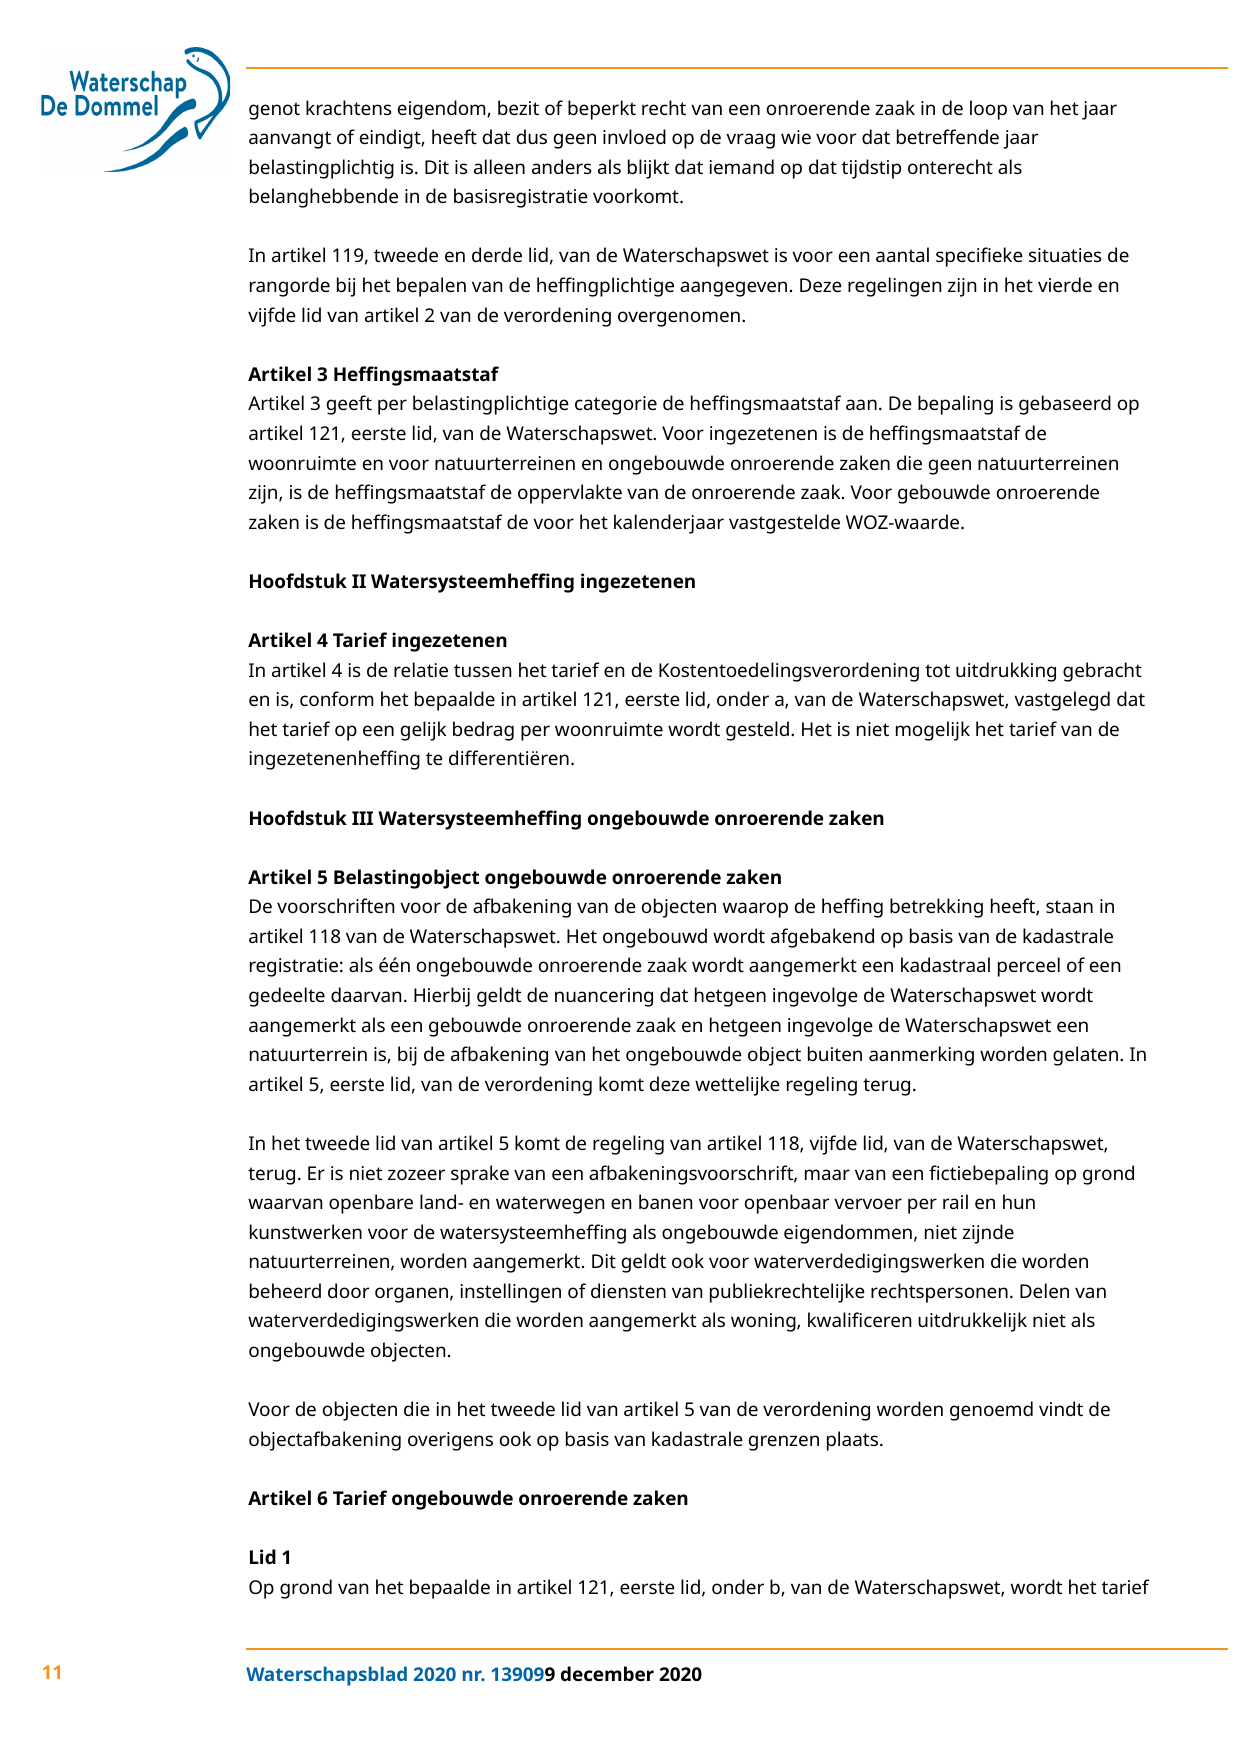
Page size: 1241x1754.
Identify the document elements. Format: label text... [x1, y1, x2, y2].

text Artikel 3 geeft per belastingplichtige categorie de heffingsmaatstaf aan. De bepaling is gebaseerd op artikel 121, eerste lid, van de Waterschapswet. Voor ingezetenen is de heffingsmaatstaf de woonruimte en voor natuurterreinen en ongebouwde onroerende zaken die geen natuurterreinen zijn, is de heffingsmaatstaf de oppervlakte van de onroerende zaak. Voor gebouwde onroerende zaken is de heffingsmaatstaf de voor het kalenderjaar vastgestelde WOZ-waarde. [248, 391, 1152, 535]
text De voorschriften voor de afbakening van de objecten waarop de heffing betrekking heeft, staan in artikel 118 van de Waterschapswet. Het ongebouwd wordt afgebakend op basis van de kadastrale registratie: als één ongebouwde onroerende zaak wordt aangemerkt een kadastraal perceel of een gedeelte daarvan. Hierbij geldt de nuancering dat hetgeen ingevolge de Waterschapswet wordt aangemerkt als een gebouwde onroerende zaak en hetgeen ingevolge de Waterschapswet een natuurterrein is, bij de afbakening van het ongebouwde object buiten aanmerking worden gelaten. In artikel 5, eerste lid, van de verordening komt deze wettelijke regeling terug. [248, 893, 1152, 1097]
text In artikel 119, tweede en derde lid, van de Waterschapswet is voor een aantal specifieke situaties de rangorde bij het bepalen van de heffingplichtige aangegeven. Deze regelingen zijn in het vierde en vijfde lid van artikel 2 van de verordening overgenomen. [248, 243, 1152, 328]
text In het tweede lid van artikel 5 komt de regeling van artikel 118, vijfde lid, van de Waterschapswet, terug. Er is niet zozeer sprake van een afbakeningsvoorschrift, maar van een fictiebepaling op grond waarvan openbare land- en waterwegen en banen voor openbaar vervoer per rail en hun kunstwerken voor de watersysteemheffing als ongebouwde eigendommen, niet zijnde natuurterreinen, worden aangemerkt. Dit geldt ook voor waterverdedigingswerken die worden beheerd door organen, instellingen of diensten van publiekrechtelijke rechtspersonen. Delen van waterverdedigingswerken die worden aangemerkt als woning, kwalificeren uitdrukkelijk niet als ongebouwde objecten. [248, 1130, 1152, 1363]
text Op grond van het bepaalde in artikel 121, eerste lid, onder b, van de Waterschapswet, wordt het tarief [248, 1574, 1152, 1600]
picture [204, 47, 231, 76]
text Artikel 5 Belastingobject ongebouwde onroerende zaken [248, 864, 1152, 890]
text Lid 1 [248, 1544, 1152, 1570]
picture [41, 47, 231, 172]
text Hoofdstuk II Watersysteemheffing ingezetenen [248, 568, 1152, 594]
text Artikel 3 Heffingsmaatstaf [248, 361, 1152, 387]
text Hoofdstuk III Watersysteemheffing ongebouwde onroerende zaken [248, 805, 1152, 831]
text Voor de objecten die in het tweede lid van artikel 5 van de verordening worden genoemd vindt de objectafbakening overigens ook op basis van kadastrale grenzen plaats. [248, 1396, 1152, 1452]
picture [45, 99, 51, 111]
picture [198, 118, 210, 131]
text Artikel 4 Tarief ingezetenen [248, 627, 1152, 653]
text Artikel 6 Tarief ongebouwde onroerende zaken [248, 1485, 1152, 1511]
text genot krachtens eigendom, bezit of beperkt recht van een onroerende zaak in de loop van het jaar aanvangt of eindigt, heeft dat dus geen invloed op de vraag wie voor dat betreffende jaar belastingplichtig is. Dit is alleen anders als blijkt dat iemand op dat tijdstip onterecht als belanghebbende in de basisregistratie voorkomt. [248, 95, 1152, 209]
text In artikel 4 is de relatie tussen het tarief en de Kostentoedelingsverordening tot uitdrukking gebracht en is, conform het bepaalde in artikel 121, eerste lid, onder a, van de Waterschapswet, vastgelegd dat het tarief op een gelijk bedrag per woonruimte wordt gesteld. Het is niet mogelijk het tarief van de ingezetenenheffing te differentiëren. [248, 657, 1152, 771]
